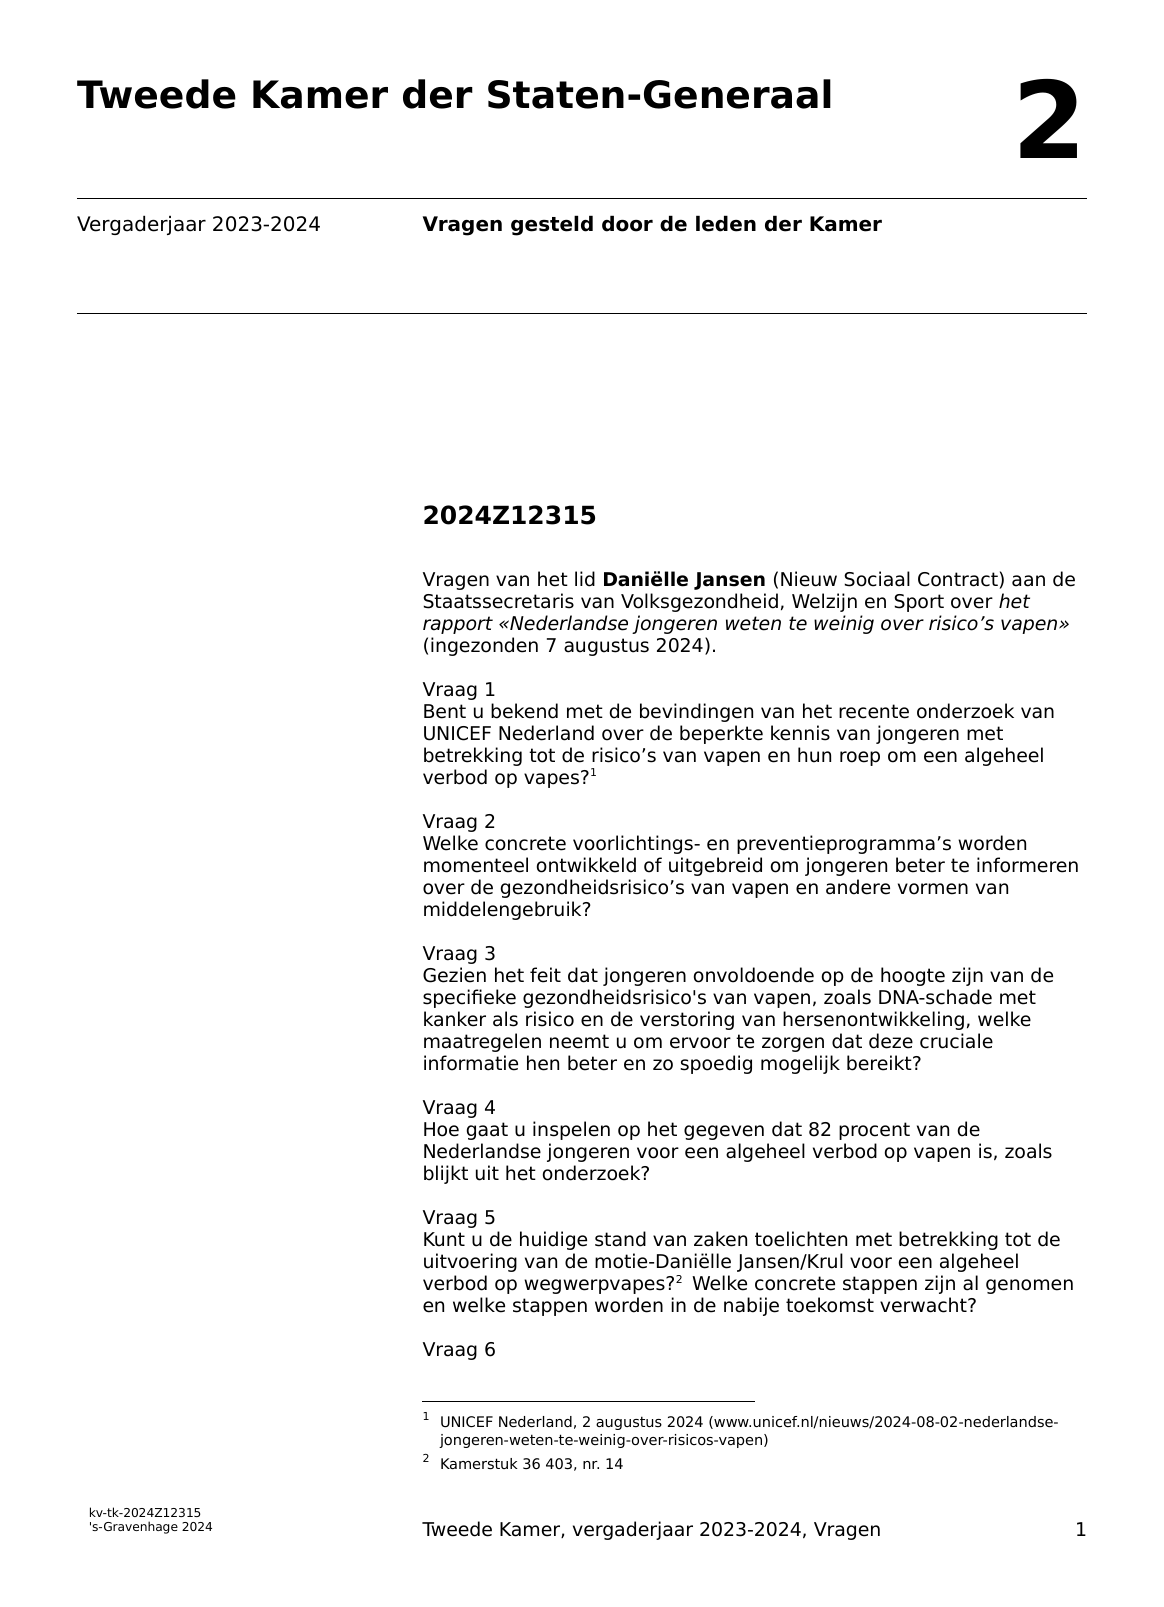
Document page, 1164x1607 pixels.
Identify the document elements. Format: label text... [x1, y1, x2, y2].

text Vraag 2 [422, 811, 1087, 833]
text UNICEF Nederland, 2 augustus 2024 (www.unicef.nl/nieuws/2024-08-02-nederlandse-jongeren-weten-te-weinig-over-risicos-vapen) [422, 1410, 1087, 1449]
text Gezien het feit dat jongeren onvoldoende op de hoogte zijn van de specifieke gezondheidsrisico's van vapen, zoals DNA-schade met kanker als risico en de verstoring van hersenontwikkeling, welke maatregelen neemt u om ervoor te zorgen dat deze cruciale informatie hen beter en zo spoedig mogelijk bereikt? [422, 965, 1087, 1075]
table_cell Vragen gesteld door de leden der Kamer [422, 199, 1087, 313]
text Vraag 5 [422, 1207, 1087, 1229]
text 's-Gravenhage 2024 [88, 1520, 323, 1534]
text 2024Z12315 [422, 501, 1087, 531]
text Vraag 3 [422, 943, 1087, 965]
table_header 2 [886, 59, 1087, 198]
text Kunt u de huidige stand van zaken toelichten met betrekking tot de uitvoering van de motie-Daniëlle Jansen/Krul voor een algeheel verbod op wegwerpvapes? Welke concrete stappen zijn al genomen en welke stappen worden in de nabije toekomst verwacht? [422, 1229, 1087, 1317]
table_header Tweede Kamer der Staten-Generaal [77, 59, 886, 198]
text Vraag 1 [422, 679, 1087, 701]
text Hoe gaat u inspelen op het gegeven dat 82 procent van de Nederlandse jongeren voor een algeheel verbod op vapen is, zoals blijkt uit het onderzoek? [422, 1119, 1087, 1185]
text Welke concrete voorlichtings- en preventieprogramma’s worden momenteel ontwikkeld of uitgebreid om jongeren beter te informeren over de gezondheidsrisico’s van vapen en andere vormen van middelengebruik? [422, 833, 1087, 921]
text Vraag 6 [422, 1339, 1087, 1361]
text Kamerstuk 36 403, nr. 14 [422, 1452, 1087, 1474]
table_cell Vergaderjaar 2023-2024 [77, 199, 422, 313]
text Vraag 4 [422, 1097, 1087, 1119]
text Vragen van het lid Daniëlle Jansen (Nieuw Sociaal Contract) aan de Staatssecretaris van Volksgezondheid, Welzijn en Sport over het rapport «Nederlandse jongeren weten te weinig over risico’s vapen» (ingezonden 7 augustus 2024). [422, 569, 1087, 657]
text Bent u bekend met de bevindingen van het recente onderzoek van UNICEF Nederland over de beperkte kennis van jongeren met betrekking tot de risico’s van vapen en hun roep om een algeheel verbod op vapes? [422, 701, 1087, 789]
text kv-tk-2024Z12315 [88, 1506, 323, 1520]
